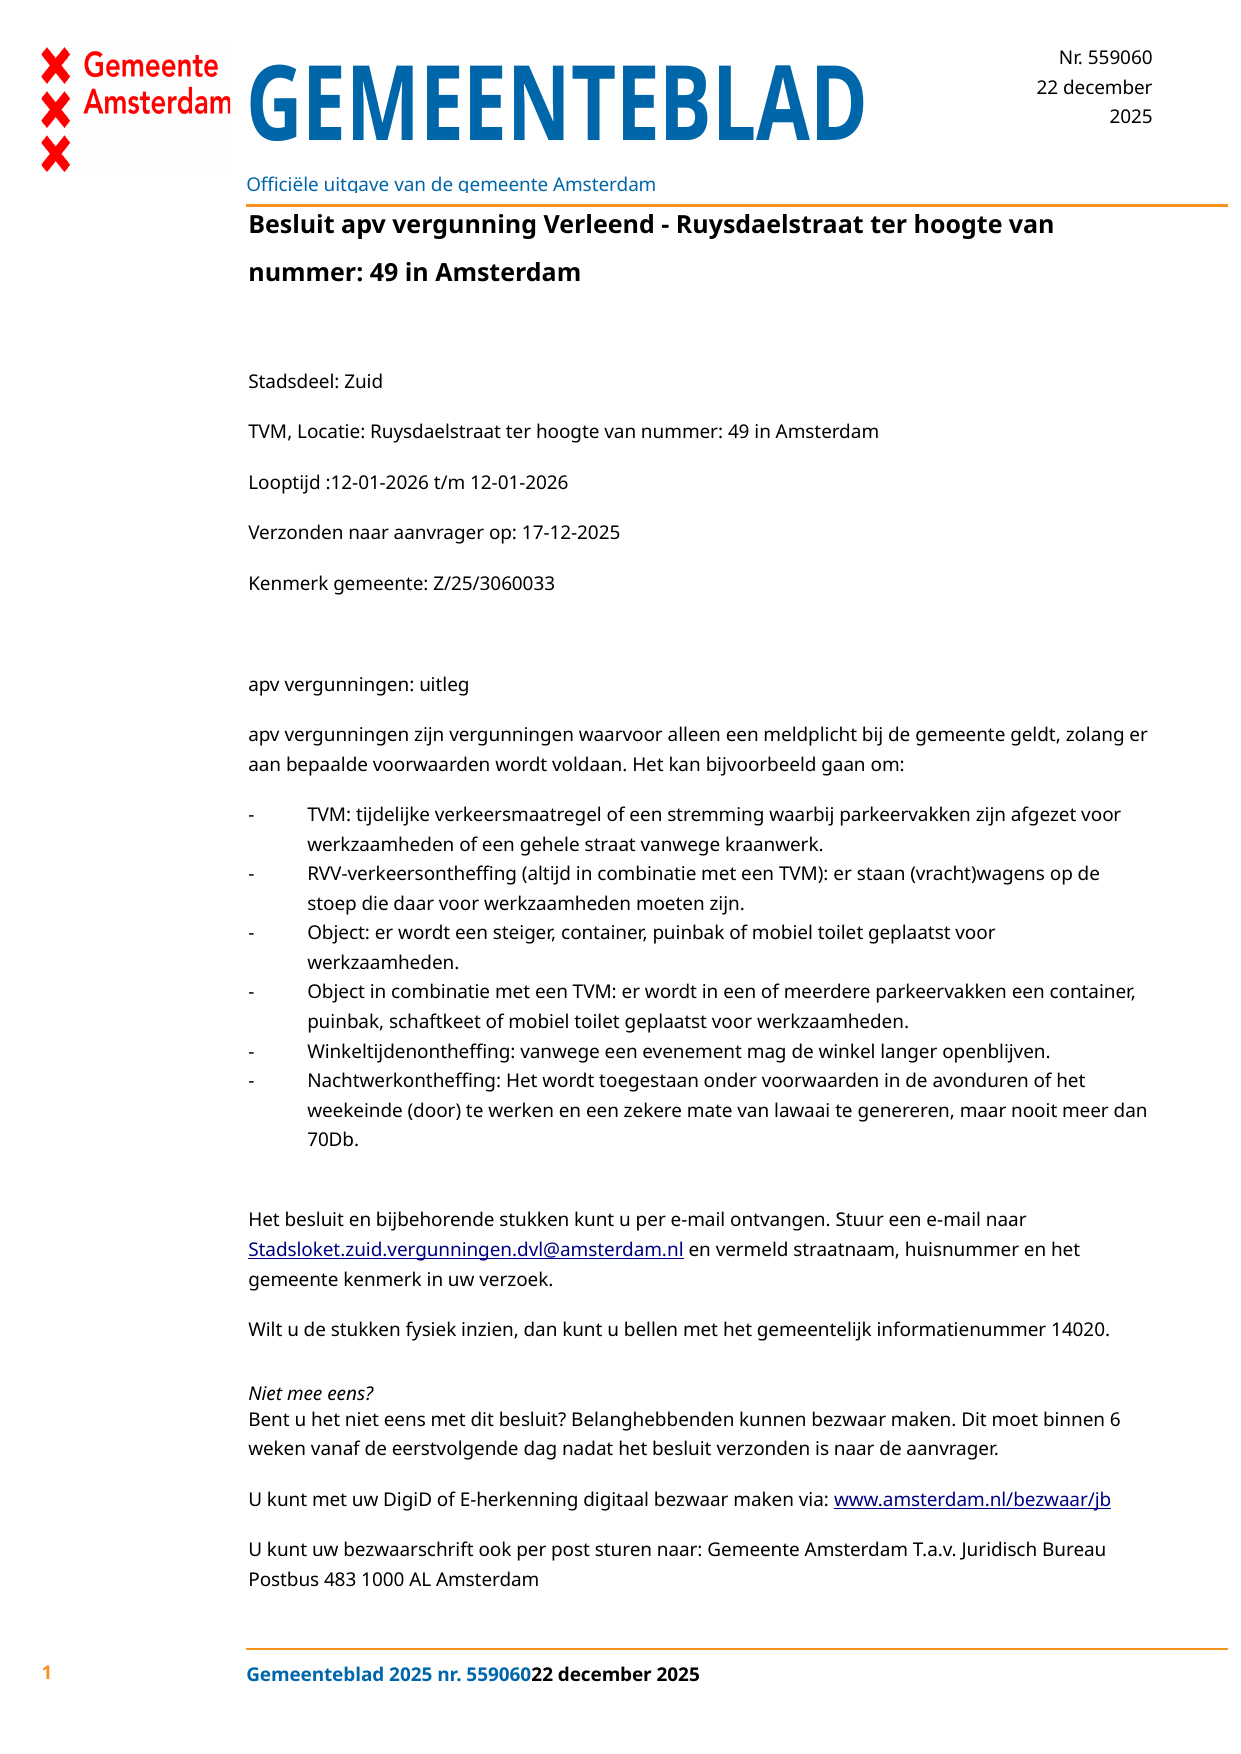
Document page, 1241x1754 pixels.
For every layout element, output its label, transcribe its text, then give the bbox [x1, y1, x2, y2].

text U kunt met uw DigiD of E-herkenning digitaal bezwaar maken via: www.amsterdam.nl/bezwaar/jb [248, 1486, 1152, 1512]
text Looptijd :12-01-2026 t/m 12-01-2026 [248, 469, 1152, 495]
picture [41, 47, 231, 172]
list Winkeltijdenontheffing: vanwege een evenement mag de winkel langer openblijven. [248, 1038, 1152, 1064]
list TVM: tijdelijke verkeersmaatregel of een stremming waarbij parkeervakken zijn afgezet voor werkzaamheden of een gehele straat vanwege kraanwerk. [248, 801, 1152, 857]
list RVV-verkeersontheffing (altijd in combinatie met een TVM): er staan (vracht)wagens op de stoep die daar voor werkzaamheden moeten zijn. [248, 860, 1152, 916]
text apv vergunningen: uitleg [248, 671, 1152, 697]
text Bent u het niet eens met dit besluit? Belanghebbenden kunnen bezwaar maken. Dit moet binnen 6 weken vanaf de eerstvolgende dag nadat het besluit verzonden is naar de aanvrager. [248, 1406, 1152, 1461]
text Besluit apv vergunning Verleend - Ruysdaelstraat ter hoogte van nummer: 49 in Amsterdam [248, 207, 1152, 288]
text Wilt u de stukken fysiek inzien, dan kunt u bellen met het gemeentelijk informatienummer 14020. [248, 1316, 1152, 1342]
text Kenmerk gemeente: Z/25/3060033 [248, 570, 1152, 596]
list Object in combinatie met een TVM: er wordt in een of meerdere parkeervakken een container, puinbak, schaftkeet of mobiel toilet geplaatst voor werkzaamheden. [248, 979, 1152, 1034]
text Niet mee eens? [248, 1380, 1152, 1406]
text Verzonden naar aanvrager op: 17-12-2025 [248, 519, 1152, 545]
text Stadsdeel: Zuid [248, 368, 1152, 394]
text U kunt uw bezwaarschrift ook per post sturen naar: Gemeente Amsterdam T.a.v. Juridisch Bureau Postbus 483 1000 AL Amsterdam [248, 1536, 1152, 1592]
list Nachtwerkontheffing: Het wordt toegestaan onder voorwaarden in de avonduren of het weekeinde (door) te werken en een zekere mate van lawaai te genereren, maar nooit meer dan 70Db. [248, 1067, 1152, 1152]
text apv vergunningen zijn vergunningen waarvoor alleen een meldplicht bij de gemeente geldt, zolang er aan bepaalde voorwaarden wordt voldaan. Het kan bijvoorbeeld gaan om: [248, 721, 1152, 777]
text TVM, Locatie: Ruysdaelstraat ter hoogte van nummer: 49 in Amsterdam [248, 419, 1152, 444]
list Object: er wordt een steiger, container, puinbak of mobiel toilet geplaatst voor werkzaamheden. [248, 919, 1152, 975]
text Het besluit en bijbehorende stukken kunt u per e-mail ontvangen. Stuur een e-mail naar Stadsloket.zuid.vergunningen.dvl@amsterdam.nl en vermeld straatnaam, huisnummer en het gemeente kenmerk in uw verzoek. [248, 1207, 1152, 1292]
